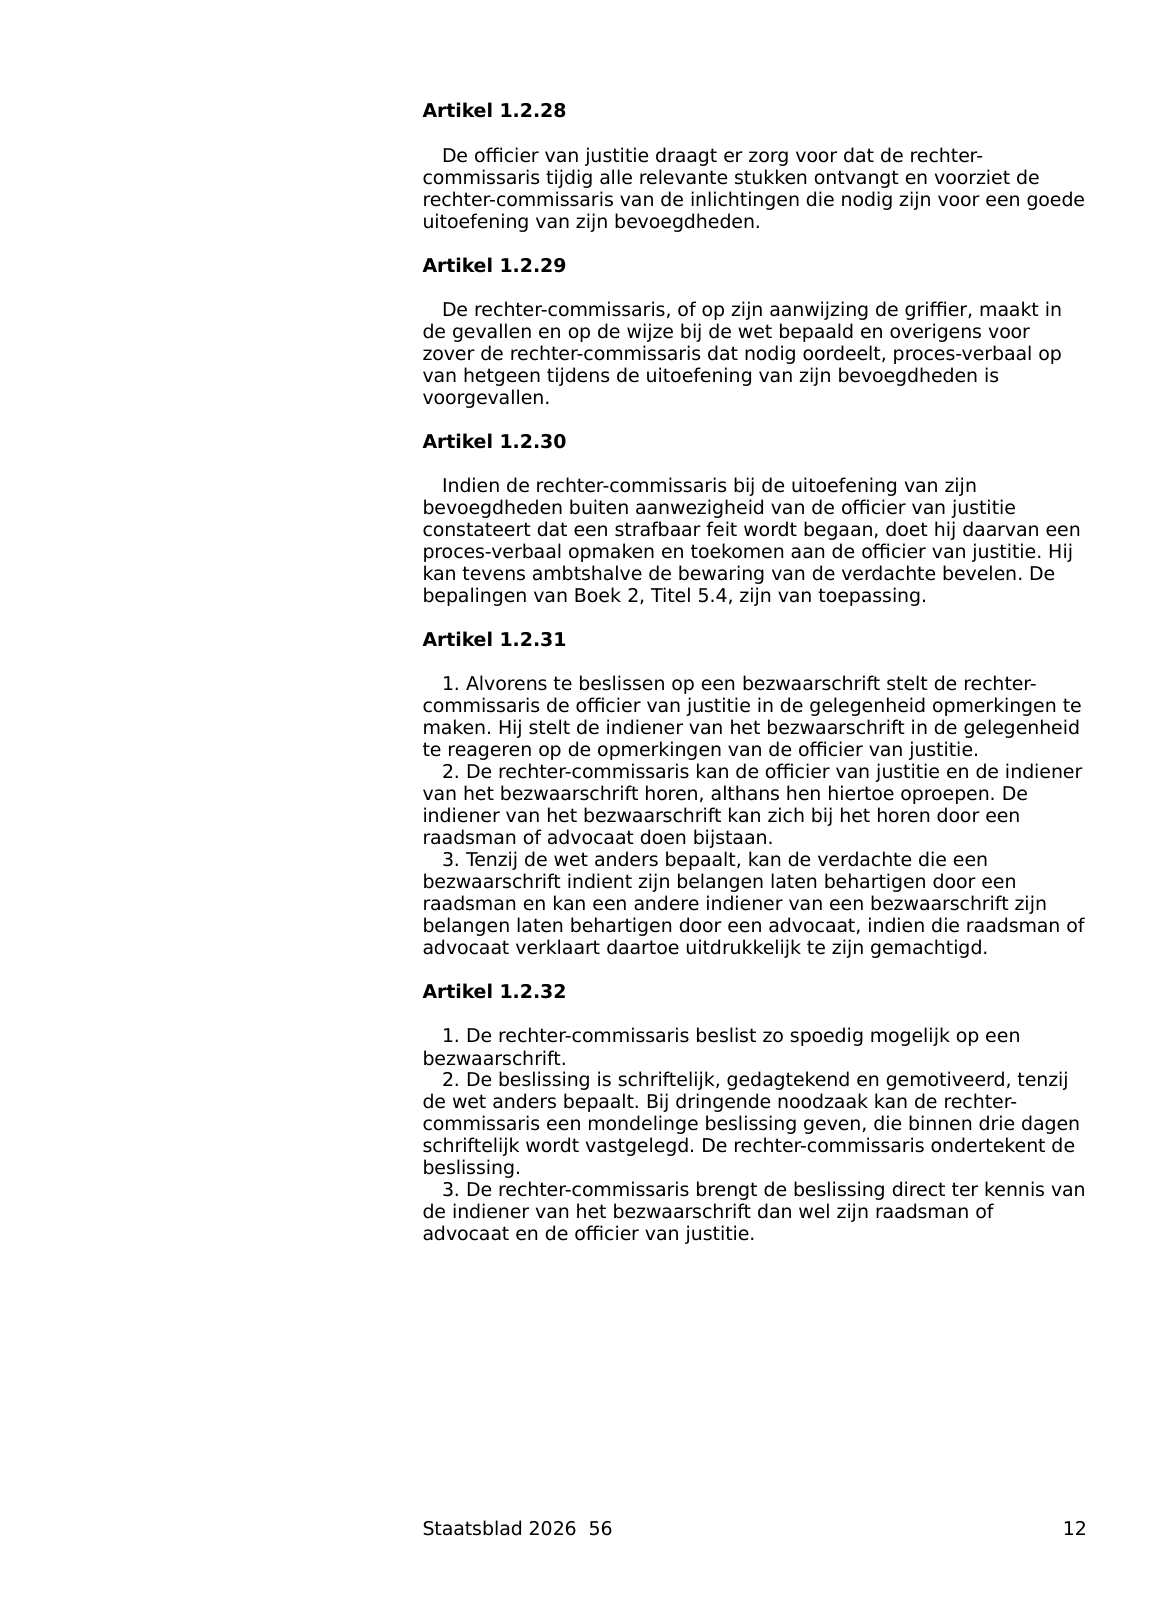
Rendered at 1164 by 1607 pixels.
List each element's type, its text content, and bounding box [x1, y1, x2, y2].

text 2. De rechter-commissaris kan de officier van justitie en de indiener van het bezwaarschrift horen, althans hen hiertoe oproepen. De indiener van het bezwaarschrift kan zich bij het horen door een raadsman of advocaat doen bijstaan. [422, 761, 1087, 849]
text 1. Alvorens te beslissen op een bezwaarschrift stelt de rechter-commissaris de officier van justitie in de gelegenheid opmerkingen te maken. Hij stelt de indiener van het bezwaarschrift in de gelegenheid te reageren op de opmerkingen van de officier van justitie. [422, 673, 1087, 761]
subtitle Artikel 1.2.28 [422, 100, 1087, 122]
subtitle Artikel 1.2.29 [422, 255, 1087, 277]
text 2. De beslissing is schriftelijk, gedagtekend en gemotiveerd, tenzij de wet anders bepaalt. Bij dringende noodzaak kan de rechter-commissaris een mondelinge beslissing geven, die binnen drie dagen schriftelijk wordt vastgelegd. De rechter-commissaris ondertekent de beslissing. [422, 1069, 1087, 1179]
text Indien de rechter-commissaris bij de uitoefening van zijn bevoegdheden buiten aanwezigheid van de officier van justitie constateert dat een strafbaar feit wordt begaan, doet hij daarvan een proces-verbaal opmaken en toekomen aan de officier van justitie. Hij kan tevens ambtshalve de bewaring van de verdachte bevelen. De bepalingen van Boek 2, Titel 5.4, zijn van toepassing. [422, 475, 1087, 607]
subtitle Artikel 1.2.30 [422, 431, 1087, 453]
subtitle Artikel 1.2.32 [422, 981, 1087, 1003]
text 3. Tenzij de wet anders bepaalt, kan de verdachte die een bezwaarschrift indient zijn belangen laten behartigen door een raadsman en kan een andere indiener van een bezwaarschrift zijn belangen laten behartigen door een advocaat, indien die raadsman of advocaat verklaart daartoe uitdrukkelijk te zijn gemachtigd. [422, 849, 1087, 959]
text 1. De rechter-commissaris beslist zo spoedig mogelijk op een bezwaarschrift. [422, 1025, 1087, 1069]
text 3. De rechter-commissaris brengt de beslissing direct ter kennis van de indiener van het bezwaarschrift dan wel zijn raadsman of advocaat en de officier van justitie. [422, 1179, 1087, 1245]
text De officier van justitie draagt er zorg voor dat de rechter-commissaris tijdig alle relevante stukken ontvangt en voorziet de rechter-commissaris van de inlichtingen die nodig zijn voor een goede uitoefening van zijn bevoegdheden. [422, 144, 1087, 232]
subtitle Artikel 1.2.31 [422, 629, 1087, 651]
text De rechter-commissaris, of op zijn aanwijzing de griffier, maakt in de gevallen en op de wijze bij de wet bepaald en overigens voor zover de rechter-commissaris dat nodig oordeelt, proces-verbaal op van hetgeen tijdens de uitoefening van zijn bevoegdheden is voorgevallen. [422, 299, 1087, 409]
